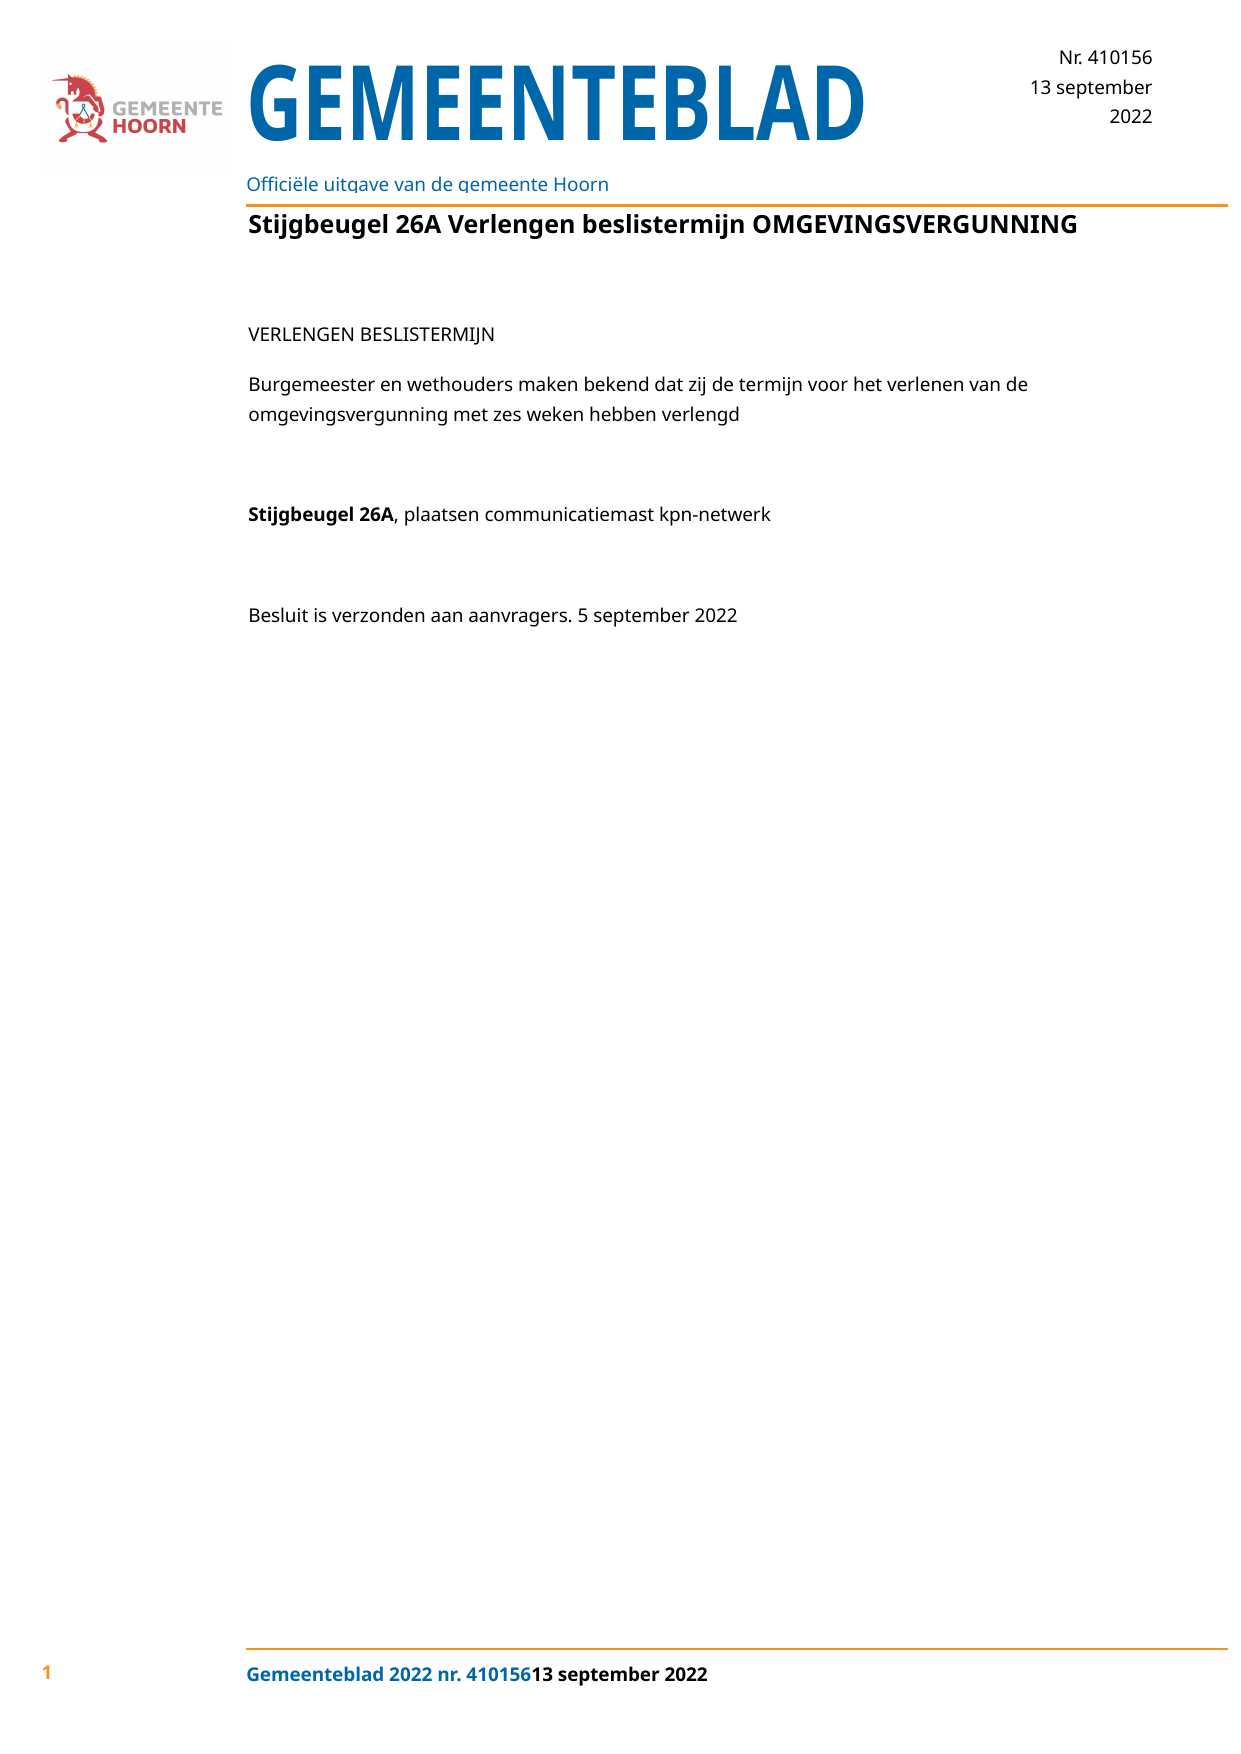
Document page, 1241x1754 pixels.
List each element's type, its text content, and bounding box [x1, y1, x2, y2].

picture [41, 47, 231, 172]
text VERLENGEN BESLISTERMIJN [248, 321, 1152, 346]
text Stijgbeugel 26A, plaatsen communicatiemast kpn-netwerk [248, 502, 1152, 527]
text Burgemeester en wethouders maken bekend dat zij de termijn voor het verlenen van de omgevingsvergunning met zes weken hebben verlengd [248, 371, 1152, 426]
text Stijgbeugel 26A Verlengen beslistermijn OMGEVINGSVERGUNNING [248, 207, 1152, 241]
text Besluit is verzonden aan aanvragers. 5 september 2022 [248, 602, 1152, 628]
